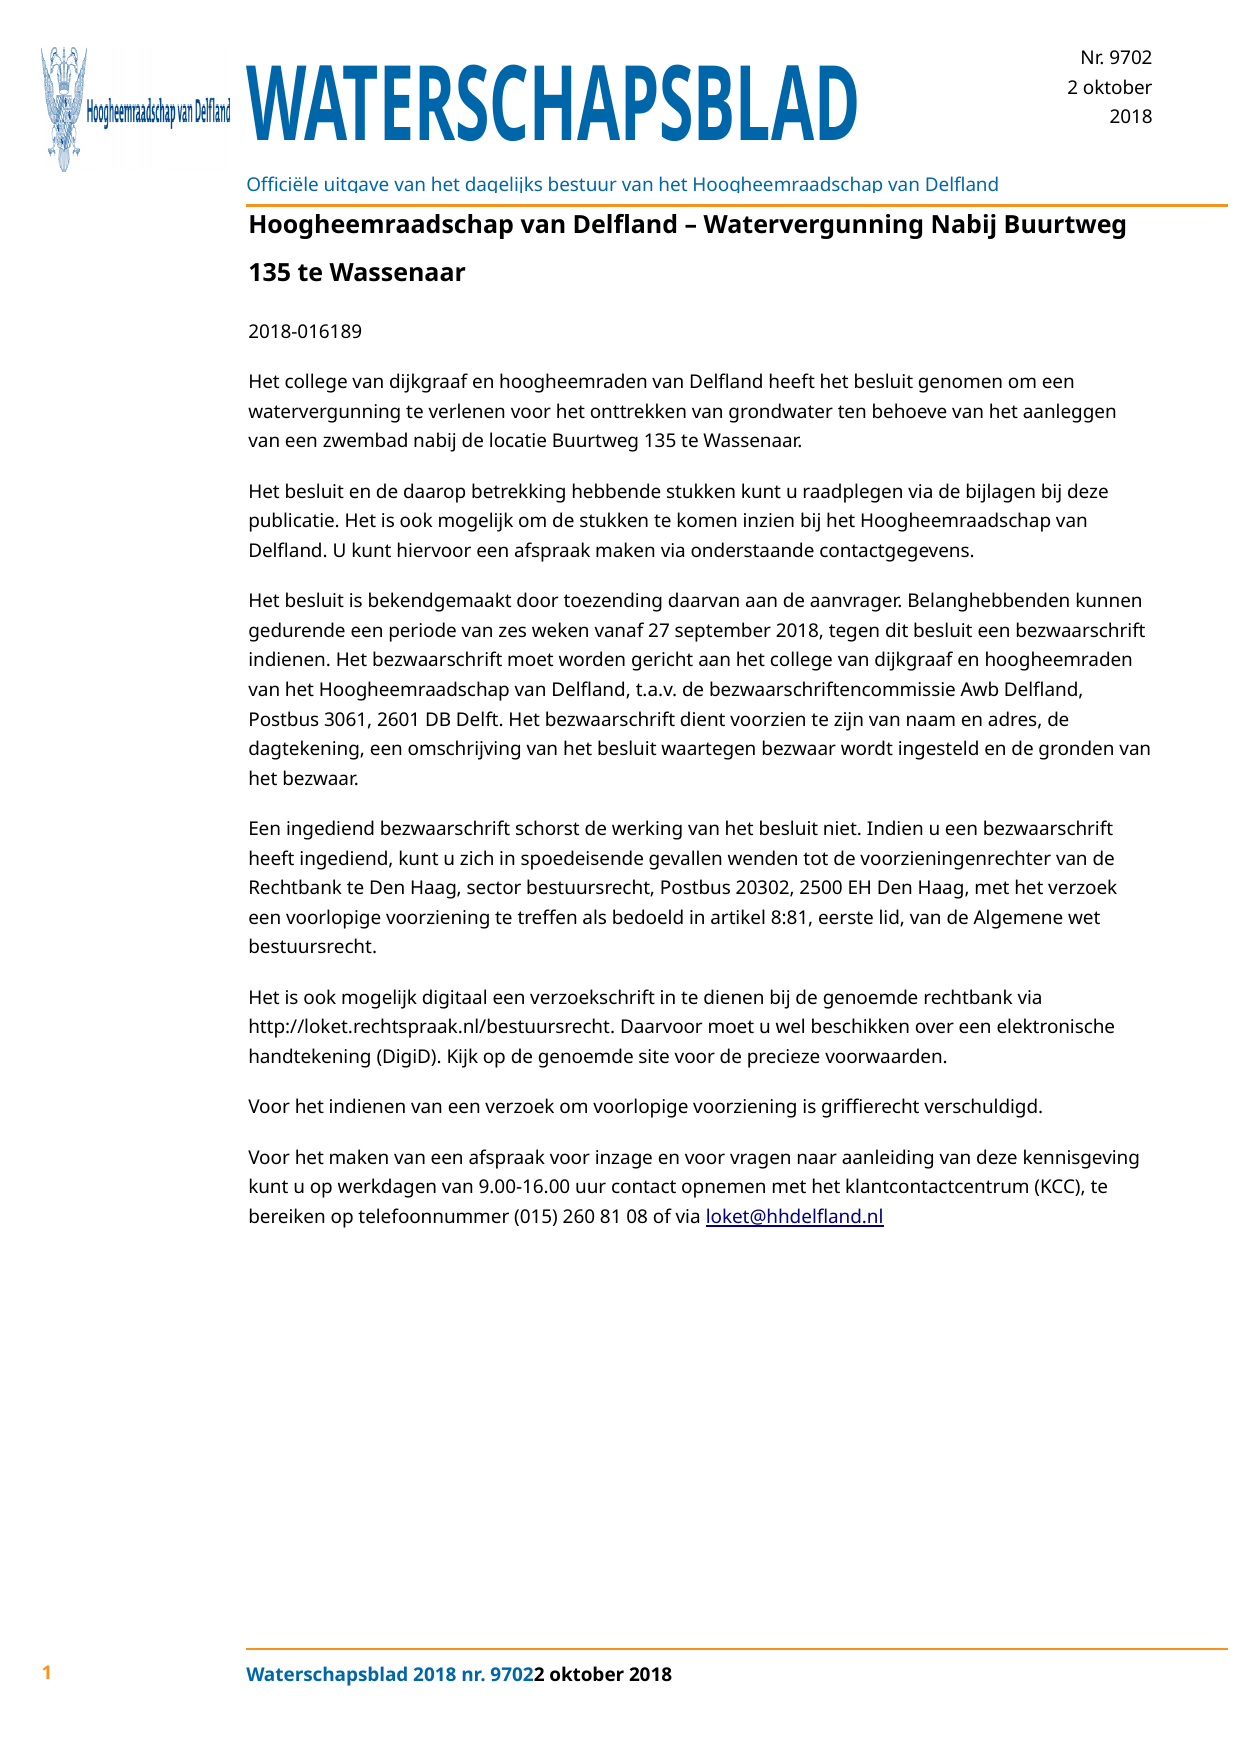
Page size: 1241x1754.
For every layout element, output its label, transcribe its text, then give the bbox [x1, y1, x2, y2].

text Het is ook mogelijk digitaal een verzoekschrift in te dienen bij de genoemde rechtbank via http://loket.rechtspraak.nl/bestuursrecht. Daarvoor moet u wel beschikken over een elektronische handtekening (DigiD). Kijk op de genoemde site voor de precieze voorwaarden. [248, 984, 1152, 1069]
text Voor het indienen van een verzoek om voorlopige voorziening is griffierecht verschuldigd. [248, 1094, 1152, 1119]
text Hoogheemraadschap van Delfland – Watervergunning Nabij Buurtweg 135 te Wassenaar [248, 207, 1152, 288]
text Het college van dijkgraaf en hoogheemraden van Delfland heeft het besluit genomen om een watervergunning te verlenen voor het onttrekken van grondwater ten behoeve van het aanleggen van een zwembad nabij de locatie Buurtweg 135 te Wassenaar. [248, 368, 1152, 453]
text Een ingediend bezwaarschrift schorst de werking van het besluit niet. Indien u een bezwaarschrift heeft ingediend, kunt u zich in spoedeisende gevallen wenden tot de voorzieningenrechter van de Rechtbank te Den Haag, sector bestuursrecht, Postbus 20302, 2500 EH Den Haag, met het verzoek een voorlopige voorziening te treffen als bedoeld in artikel 8:81, eerste lid, van de Algemene wet bestuursrecht. [248, 815, 1152, 959]
text Het besluit is bekendgemaakt door toezending daarvan aan de aanvrager. Belanghebbenden kunnen gedurende een periode van zes weken vanaf 27 september 2018, tegen dit besluit een bezwaarschrift indienen. Het bezwaarschrift moet worden gericht aan het college van dijkgraaf en hoogheemraden van het Hoogheemraadschap van Delfland, t.a.v. de bezwaarschriftencommissie Awb Delfland, Postbus 3061, 2601 DB Delft. Het bezwaarschrift dient voorzien te zijn van naam en adres, de dagtekening, een omschrijving van het besluit waartegen bezwaar wordt ingesteld en de gronden van het bezwaar. [248, 587, 1152, 791]
picture [41, 47, 231, 172]
text 2018-016189 [248, 318, 1152, 344]
text Het besluit en de daarop betrekking hebbende stukken kunt u raadplegen via de bijlagen bij deze publicatie. Het is ook mogelijk om de stukken te komen inzien bij het Hoogheemraadschap van Delfland. U kunt hiervoor een afspraak maken via onderstaande contactgegevens. [248, 478, 1152, 563]
text Voor het maken van een afspraak voor inzage en voor vragen naar aanleiding van deze kennisgeving kunt u op werkdagen van 9.00-16.00 uur contact opnemen met het klantcontactcentrum (KCC), te bereiken op telefoonnummer (015) 260 81 08 of via loket@hhdelfland.nl [248, 1144, 1152, 1229]
